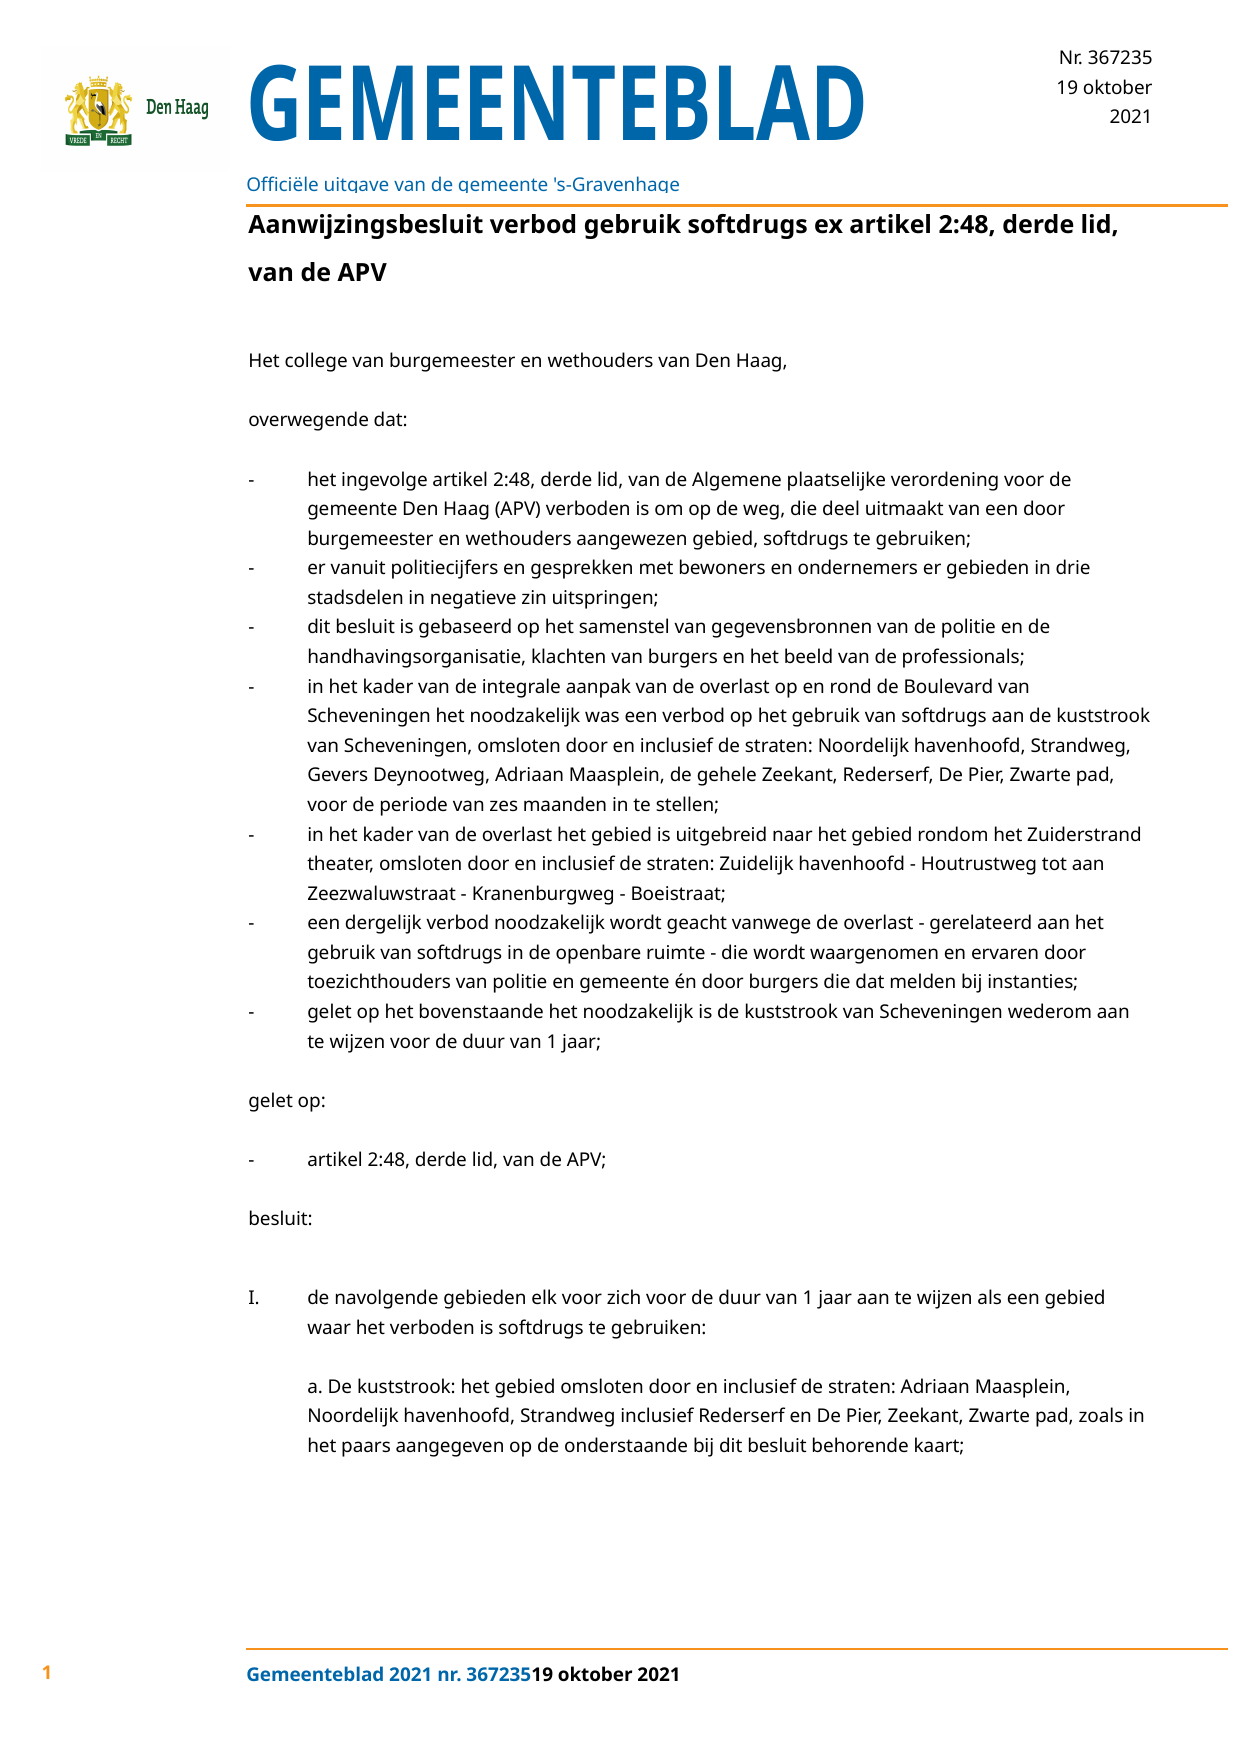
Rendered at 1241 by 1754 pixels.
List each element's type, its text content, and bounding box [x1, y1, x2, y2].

text gelet op: [248, 1087, 1152, 1113]
list in het kader van de overlast het gebied is uitgebreid naar het gebied rondom het Zuiderstrand theater, omsloten door en inclusief de straten: Zuidelijk havenhoofd - Houtrustweg tot aan Zeezwaluwstraat - Kranenburgweg - Boeistraat; [248, 821, 1152, 906]
list er vanuit politiecijfers en gesprekken met bewoners en ondernemers er gebieden in drie stadsdelen in negatieve zin uitspringen; [248, 554, 1152, 610]
list een dergelijk verbod noodzakelijk wordt geacht vanwege de overlast - gerelateerd aan het gebruik van softdrugs in de openbare ruimte - die wordt waargenomen en ervaren door toezichthouders van politie en gemeente én door burgers die dat melden bij instanties; [248, 909, 1152, 994]
list het ingevolge artikel 2:48, derde lid, van de Algemene plaatselijke verordening voor de gemeente Den Haag (APV) verboden is om op de weg, die deel uitmaakt van een door burgemeester en wethouders aangewezen gebied, softdrugs te gebruiken; [248, 466, 1152, 551]
text Aanwijzingsbesluit verbod gebruik softdrugs ex artikel 2:48, derde lid, van de APV [248, 207, 1152, 288]
list a. De kuststrook: het gebied omsloten door en inclusief de straten: Adriaan Maasplein, Noordelijk havenhoofd, Strandweg inclusief Rederserf en De Pier, Zeekant, Zwarte pad, zoals in het paars aangegeven op de onderstaande bij dit besluit behorende kaart; [248, 1373, 1152, 1458]
text besluit: [248, 1205, 1152, 1231]
list artikel 2:48, derde lid, van de APV; [248, 1146, 1152, 1172]
list dit besluit is gebaseerd op het samenstel van gegevensbronnen van de politie en de handhavingsorganisatie, klachten van burgers en het beeld van de professionals; [248, 614, 1152, 669]
text Het college van burgemeester en wethouders van Den Haag, [248, 347, 1152, 373]
picture [41, 47, 231, 172]
list de navolgende gebieden elk voor zich voor de duur van 1 jaar aan te wijzen als een gebied waar het verboden is softdrugs te gebruiken: [248, 1284, 1152, 1339]
list gelet op het bovenstaande het noodzakelijk is de kuststrook van Scheveningen wederom aan te wijzen voor de duur van 1 jaar; [248, 998, 1152, 1054]
list in het kader van de integrale aanpak van de overlast op en rond de Boulevard van Scheveningen het noodzakelijk was een verbod op het gebruik van softdrugs aan de kuststrook van Scheveningen, omsloten door en inclusief de straten: Noordelijk havenhoofd, Strandweg, Gevers Deynootweg, Adriaan Maasplein, de gehele Zeekant, Rederserf, De Pier, Zwarte pad, voor de periode van zes maanden in te stellen; [248, 673, 1152, 817]
text overwegende dat: [248, 407, 1152, 432]
